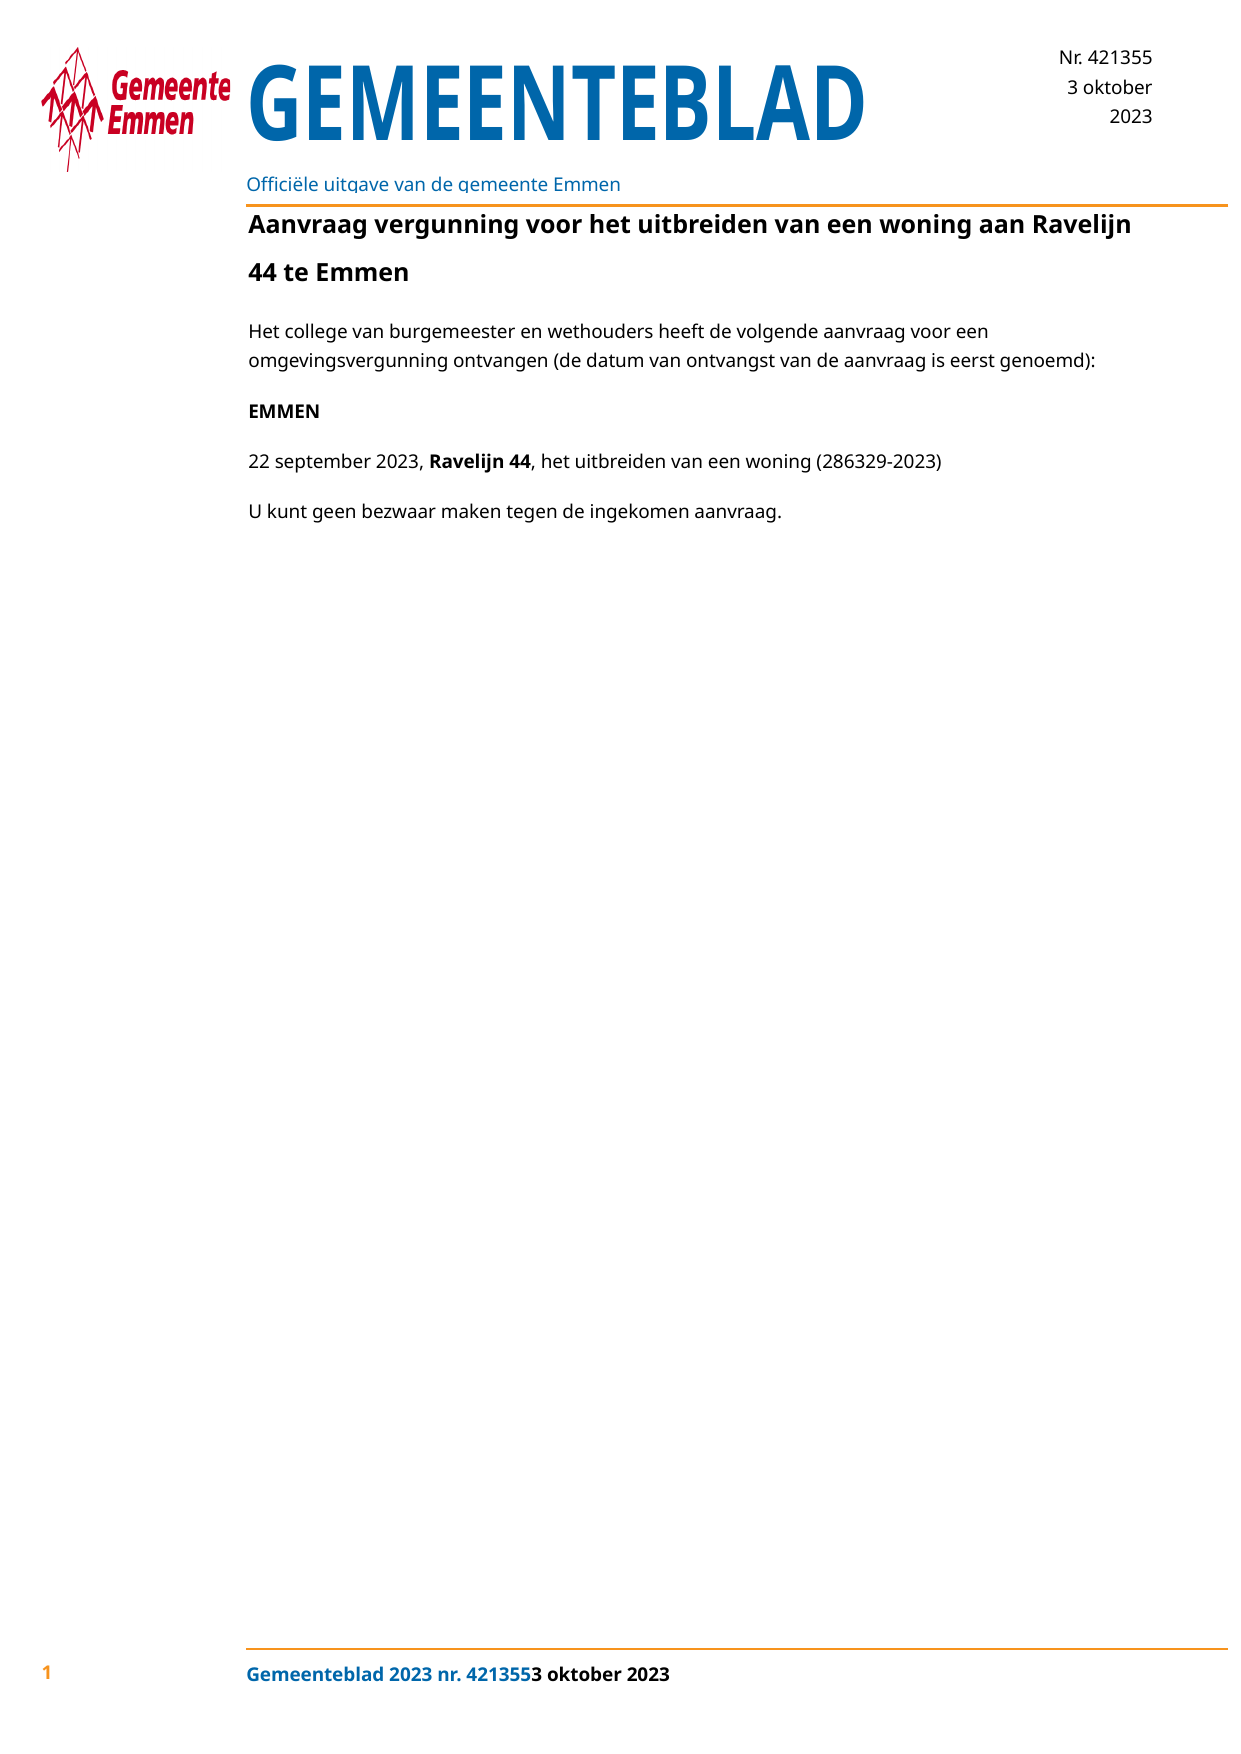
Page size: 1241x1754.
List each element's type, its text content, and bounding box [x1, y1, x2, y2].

text EMMEN [248, 398, 1152, 424]
text Het college van burgemeester en wethouders heeft de volgende aanvraag voor een omgevingsvergunning ontvangen (de datum van ontvangst van de aanvraag is eerst genoemd): [248, 318, 1152, 373]
picture [41, 47, 231, 172]
text U kunt geen bezwaar maken tegen de ingekomen aanvraag. [248, 499, 1152, 524]
text 22 september 2023, Ravelijn 44, het uitbreiden van een woning (286329-2023) [248, 448, 1152, 474]
text Aanvraag vergunning voor het uitbreiden van een woning aan Ravelijn 44 te Emmen [248, 207, 1152, 288]
